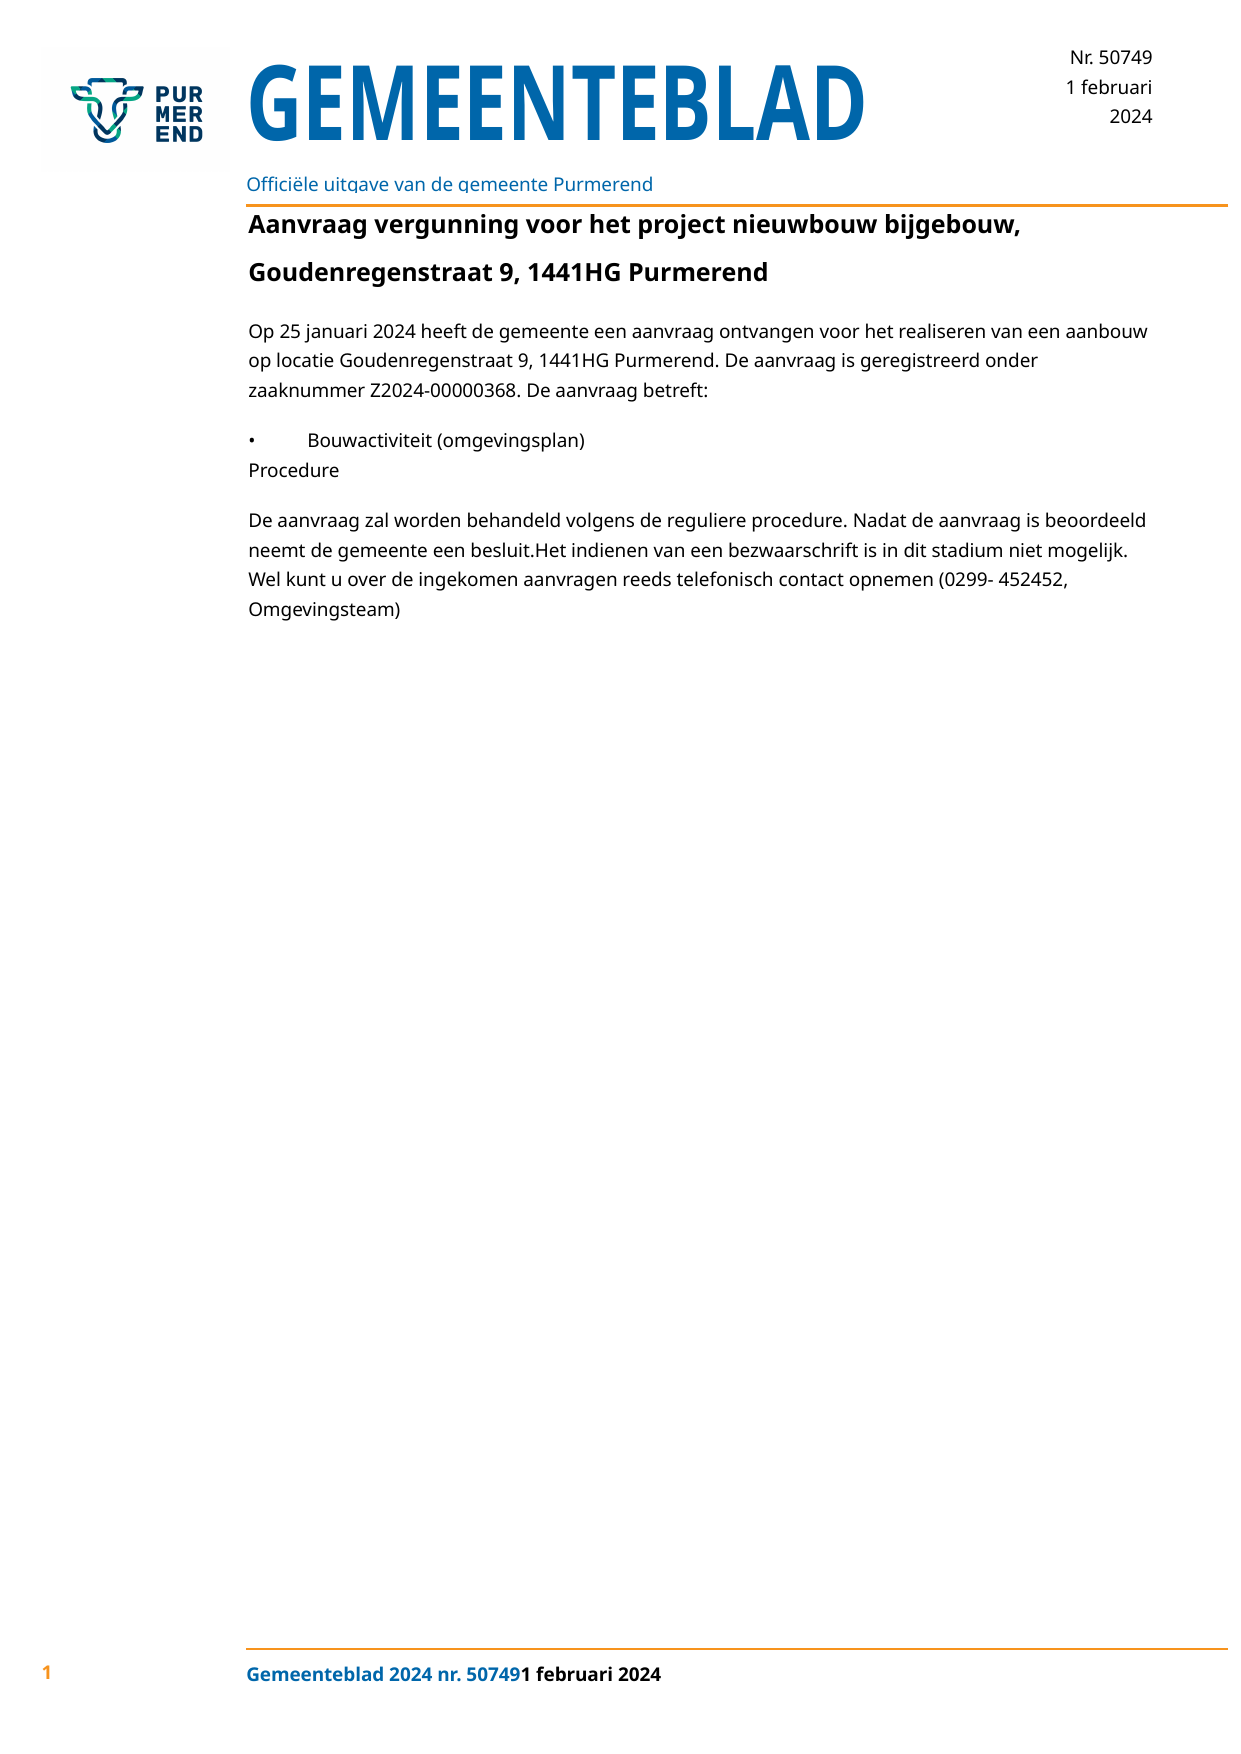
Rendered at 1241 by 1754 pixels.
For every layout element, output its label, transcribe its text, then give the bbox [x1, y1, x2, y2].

text De aanvraag zal worden behandeld volgens de reguliere procedure. Nadat de aanvraag is beoordeeld neemt de gemeente een besluit.Het indienen van een bezwaarschrift is in dit stadium niet mogelijk. Wel kunt u over de ingekomen aanvragen reeds telefonisch contact opnemen (0299- 452452, Omgevingsteam) [248, 507, 1152, 622]
picture [41, 47, 231, 172]
list Bouwactiviteit (omgevingsplan) [248, 427, 1152, 453]
text Op 25 januari 2024 heeft de gemeente een aanvraag ontvangen voor het realiseren van een aanbouw op locatie Goudenregenstraat 9, 1441HG Purmerend. De aanvraag is geregistreerd onder zaaknummer Z2024-00000368. De aanvraag betreft: [248, 318, 1152, 403]
text Procedure [248, 457, 1152, 483]
text Aanvraag vergunning voor het project nieuwbouw bijgebouw, Goudenregenstraat 9, 1441HG Purmerend [248, 207, 1152, 288]
